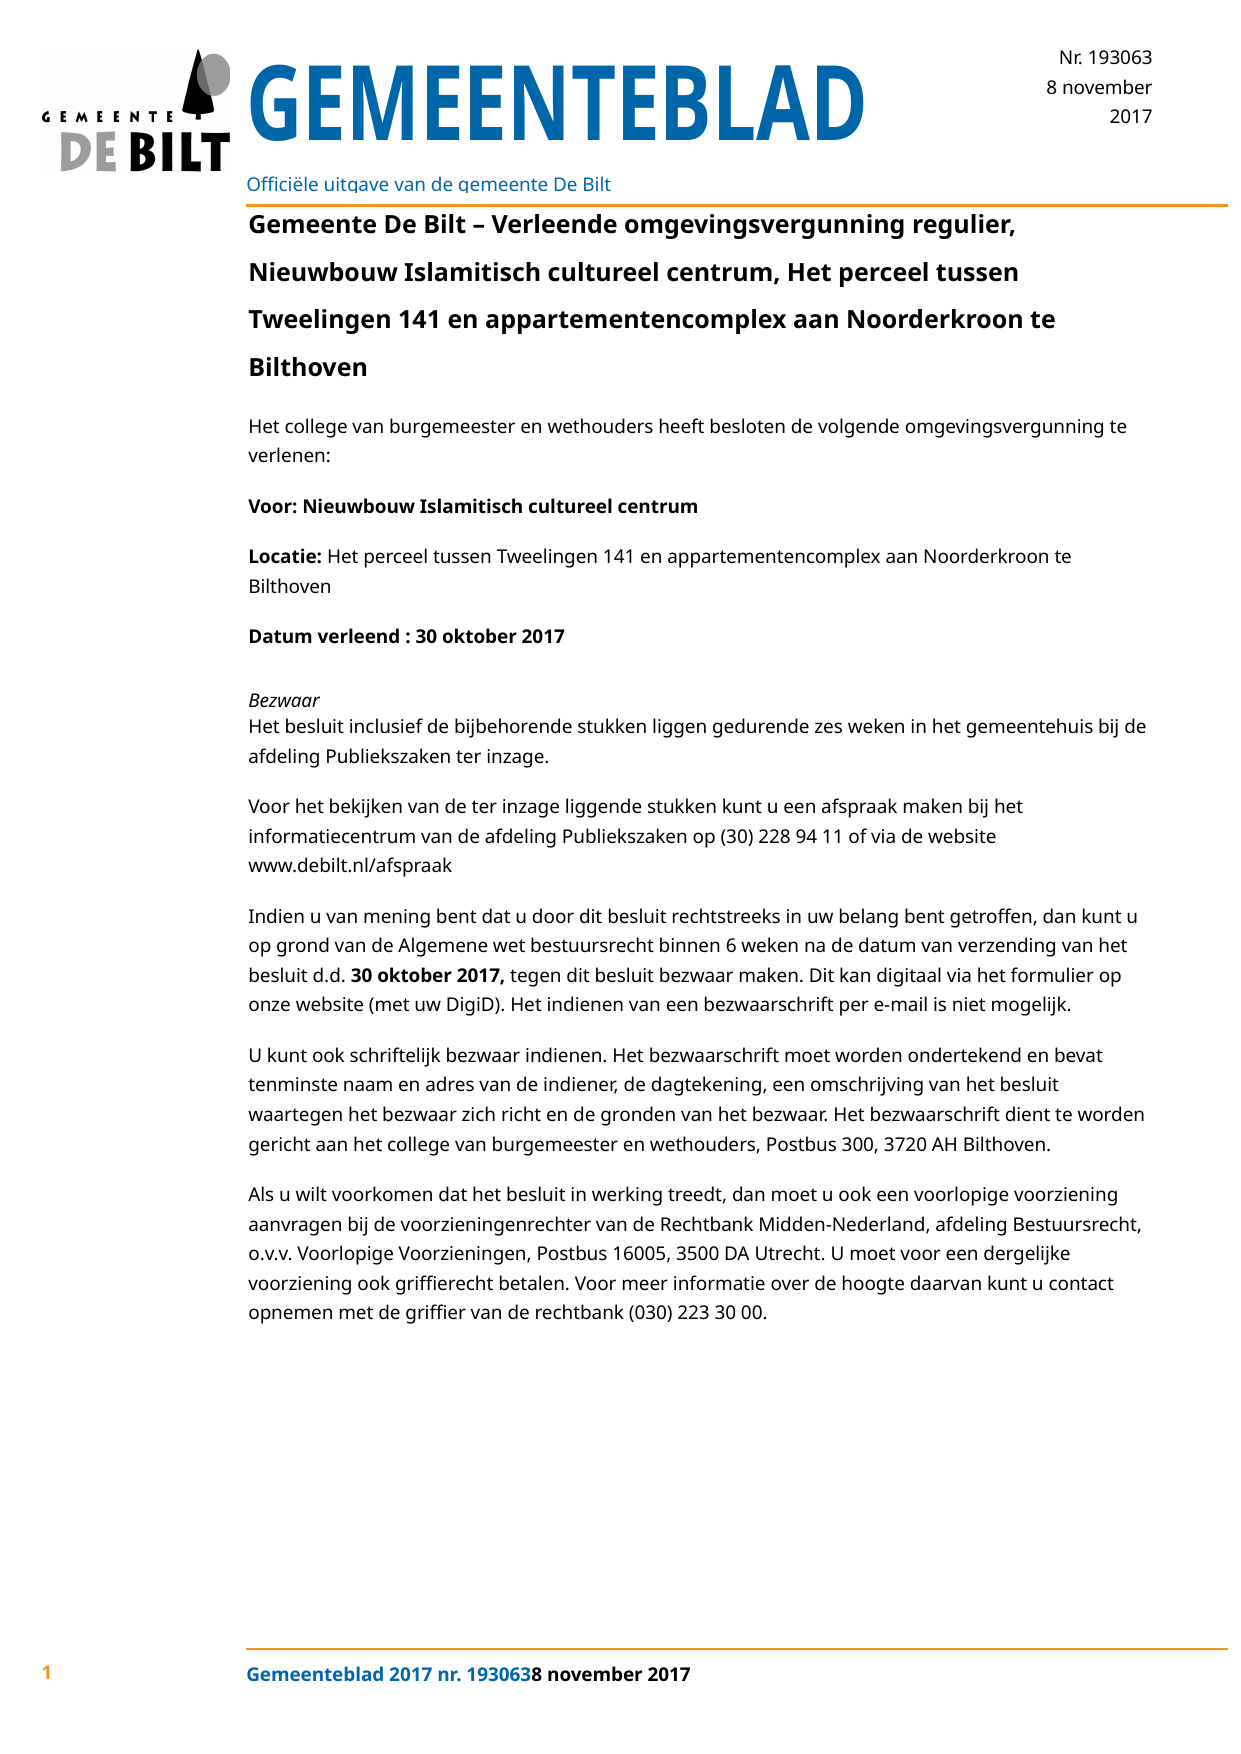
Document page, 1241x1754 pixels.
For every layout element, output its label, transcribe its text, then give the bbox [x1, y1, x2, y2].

text Bezwaar [248, 687, 1152, 713]
text Als u wilt voorkomen dat het besluit in werking treedt, dan moet u ook een voorlopige voorziening aanvragen bij de voorzieningenrechter van de Rechtbank Midden-Nederland, afdeling Bestuursrecht, o.v.v. Voorlopige Voorzieningen, Postbus 16005, 3500 DA Utrecht. U moet voor een dergelijke voorziening ook griffierecht betalen. Voor meer informatie over de hoogte daarvan kunt u contact opnemen met de griffier van de rechtbank (030) 223 30 00. [248, 1181, 1152, 1325]
text U kunt ook schriftelijk bezwaar indienen. Het bezwaarschrift moet worden ondertekend en bevat tenminste naam en adres van de indiener, de dagtekening, een omschrijving van het besluit waartegen het bezwaar zich richt en de gronden van het bezwaar. Het bezwaarschrift dient te worden gericht aan het college van burgemeester en wethouders, Postbus 300, 3720 AH Bilthoven. [248, 1042, 1152, 1156]
text Het besluit inclusief de bijbehorende stukken liggen gedurende zes weken in het gemeentehuis bij de afdeling Publiekszaken ter inzage. [248, 713, 1152, 768]
picture [41, 47, 231, 172]
text Gemeente De Bilt – Verleende omgevingsvergunning regulier, Nieuwbouw Islamitisch cultureel centrum, Het perceel tussen Tweelingen 141 en appartementencomplex aan Noorderkroon te Bilthoven [248, 207, 1152, 384]
text Locatie: Het perceel tussen Tweelingen 141 en appartementencomplex aan Noorderkroon te Bilthoven [248, 543, 1152, 599]
text Voor: Nieuwbouw Islamitisch cultureel centrum [248, 493, 1152, 519]
text Indien u van mening bent dat u door dit besluit rechtstreeks in uw belang bent getroffen, dan kunt u op grond van de Algemene wet bestuursrecht binnen 6 weken na de datum van verzending van het besluit d.d. 30 oktober 2017, tegen dit besluit bezwaar maken. Dit kan digitaal via het formulier op onze website (met uw DigiD). Het indienen van een bezwaarschrift per e-mail is niet mogelijk. [248, 903, 1152, 1017]
text Datum verleend : 30 oktober 2017 [248, 623, 1152, 649]
text Voor het bekijken van de ter inzage liggende stukken kunt u een afspraak maken bij het informatiecentrum van de afdeling Publiekszaken op (30) 228 94 11 of via de website www.debilt.nl/afspraak [248, 793, 1152, 878]
text Het college van burgemeester en wethouders heeft besloten de volgende omgevingsvergunning te verlenen: [248, 413, 1152, 468]
